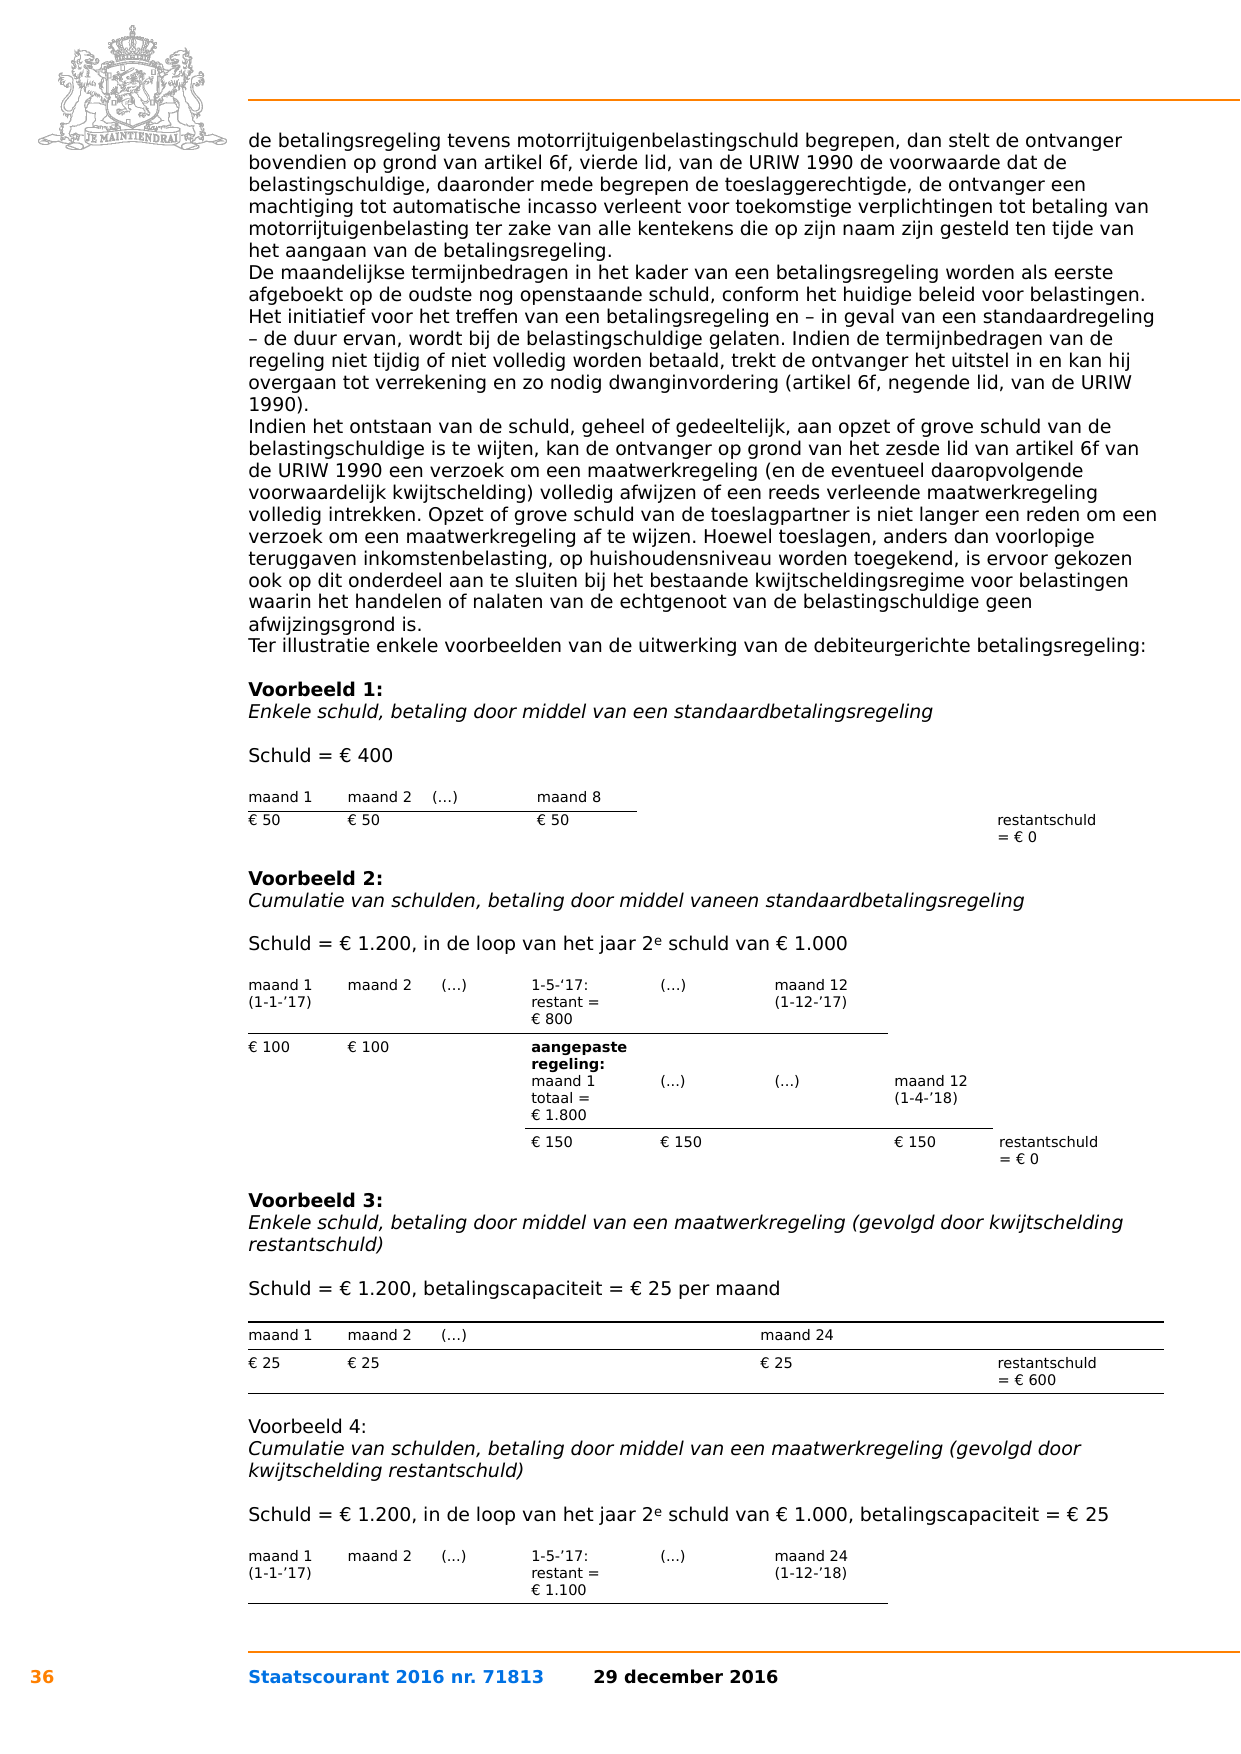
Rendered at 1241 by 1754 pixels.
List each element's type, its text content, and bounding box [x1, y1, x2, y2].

table_cell restantschuld = € 0 [991, 811, 1163, 846]
table_cell € 25 [248, 1350, 341, 1393]
table_cell € 150 [888, 1129, 993, 1168]
table_cell maand 12 (1-4-’18) [888, 1073, 993, 1128]
table_cell [248, 1073, 342, 1128]
table_header maand 2 [342, 1548, 435, 1603]
table_cell restantschuld = € 0 [993, 1128, 1163, 1168]
table_header maand 1 (1-1-’17) [248, 977, 342, 1033]
table_header (...) [654, 1548, 768, 1603]
table_header [637, 789, 755, 811]
table_header maand 2 [342, 977, 435, 1033]
text Het initiatief voor het treffen van een betalingsregeling en – in geval van een standaardregeling – de duur ervan, wordt bij de belastingschuldige gelaten. Indien de termijnbedragen van de regeling niet tijdig of niet volledig worden betaald, trekt de ontvanger het uitstel in en kan hij overgaan tot verrekening en zo nodig dwanginvordering (artikel 6f, negende lid, van de URIW 1990). [248, 306, 1163, 416]
table_header (…) [654, 977, 768, 1033]
table_header [861, 1323, 991, 1349]
table_header maand 8 [531, 789, 637, 811]
text Schuld = € 1.200, in de loop van het jaar 2e schuld van € 1.000, betalingscapaciteit = € 25 [248, 1504, 1163, 1526]
table_header maand 1 (1-1-’17) [248, 1548, 342, 1603]
table_cell [342, 1128, 435, 1168]
table_cell [532, 1350, 637, 1393]
text Schuld = € 1.200, in de loop van het jaar 2e schuld van € 1.000 [248, 933, 1163, 955]
text Voorbeeld 3: [248, 1190, 1163, 1212]
table_cell [637, 1350, 754, 1393]
table_cell [993, 1073, 1163, 1128]
table_header maand 1 [248, 789, 342, 811]
table_cell (...) [654, 1073, 768, 1128]
table_cell [861, 1350, 991, 1393]
table_cell [888, 1033, 993, 1072]
table_header [991, 1323, 1163, 1349]
table_header [993, 1548, 1163, 1603]
table_header 1-5-‘17: restant = € 800 [525, 977, 654, 1033]
table_cell € 50 [342, 812, 426, 846]
table_header maand 1 [248, 1323, 341, 1349]
table_cell € 100 [248, 1034, 342, 1072]
text Enkele schuld, betaling door middel van een maatwerkregeling (gevolgd door kwijtschelding restantschuld) [248, 1212, 1163, 1256]
text de betalingsregeling tevens motorrijtuigenbelastingschuld begrepen, dan stelt de ontvanger bovendien op grond van artikel 6f, vierde lid, van de URIW 1990 de voorwaarde dat de belastingschuldige, daaronder mede begrepen de toeslaggerechtigde, de ontvanger een machtiging tot automatische incasso verleent voor toekomstige verplichtingen tot betaling van motorrijtuigenbelasting ter zake van alle kentekens die op zijn naam zijn gesteld ten tijde van het aangaan van de betalingsregeling. [248, 130, 1163, 262]
table_cell [755, 811, 860, 846]
table_header 1-5-’17: restant = € 1.100 [525, 1548, 654, 1603]
table_cell [768, 1129, 888, 1168]
table_cell € 150 [525, 1129, 654, 1168]
table_header maand 2 [341, 1323, 435, 1349]
text Ter illustratie enkele voorbeelden van de uitwerking van de debiteurgerichte betalingsregeling: [248, 635, 1163, 657]
text Voorbeeld 4: [248, 1416, 1163, 1438]
table_cell € 150 [654, 1129, 768, 1168]
text De maandelijkse termijnbedragen in het kader van een betalingsregeling worden als eerste afgeboekt op de oudste nog openstaande schuld, conform het huidige beleid voor belastingen. [248, 262, 1163, 306]
table_header [755, 789, 860, 811]
table_cell [435, 1128, 525, 1168]
table_cell € 25 [341, 1350, 435, 1393]
table_cell [654, 1034, 768, 1072]
text Voorbeeld 2: [248, 867, 1163, 889]
table_header [888, 977, 993, 1033]
table_cell maand 1 totaal = € 1.800 [525, 1073, 654, 1128]
table_cell € 100 [342, 1034, 435, 1072]
table_header [993, 977, 1163, 1033]
picture [38, 25, 227, 150]
table_header maand 24 [754, 1323, 861, 1349]
table_header (...) [435, 1548, 525, 1603]
table_cell € 25 [754, 1350, 861, 1393]
table_header maand 12 (1-12-’17) [768, 977, 888, 1033]
table_cell [435, 1350, 532, 1393]
table_cell (...) [768, 1073, 888, 1128]
table_header maand 24 (1-12-’18) [768, 1548, 888, 1603]
table_cell [637, 811, 755, 846]
table_cell € 50 [248, 812, 342, 846]
text Enkele schuld, betaling door middel van een standaardbetalingsregeling [248, 701, 1163, 723]
table_cell [860, 811, 991, 846]
table_header (…) [435, 1323, 532, 1349]
table_cell [426, 812, 531, 846]
table_header maand 2 [342, 789, 426, 811]
table_cell restantschuld = € 600 [991, 1350, 1163, 1393]
table_cell € 50 [531, 812, 637, 846]
text Cumulatie van schulden, betaling door middel vaneen standaardbetalingsregeling [248, 889, 1163, 911]
table_cell [435, 1034, 525, 1072]
table_header (…) [435, 977, 525, 1033]
text Schuld = € 400 [248, 745, 1163, 767]
table_header [888, 1548, 993, 1603]
text Indien het ontstaan van de schuld, geheel of gedeeltelijk, aan opzet of grove schuld van de belastingschuldige is te wijten, kan de ontvanger op grond van het zesde lid van artikel 6f van de URIW 1990 een verzoek om een maatwerkregeling (en de eventueel daaropvolgende voorwaardelijk kwijtschelding) volledig afwijzen of een reeds verleende maatwerkregeling volledig intrekken. Opzet of grove schuld van de toeslagpartner is niet langer een reden om een verzoek om een maatwerkregeling af te wijzen. Hoewel toeslagen, anders dan voorlopige teruggaven inkomstenbelasting, op huishoudensniveau worden toegekend, is ervoor gekozen ook op dit onderdeel aan te sluiten bij het bestaande kwijtscheldingsregime voor belastingen waarin het handelen of nalaten van de echtgenoot van de belastingschuldige geen afwijzingsgrond is. [248, 416, 1163, 635]
table_cell [435, 1073, 525, 1128]
table_cell [248, 1128, 342, 1168]
table_cell aangepaste regeling: [525, 1034, 654, 1072]
table_header [532, 1323, 637, 1349]
table_header [860, 789, 991, 811]
text Cumulatie van schulden, betaling door middel van een maatwerkregeling (gevolgd door kwijtschelding restantschuld) [248, 1438, 1163, 1482]
table_header [991, 789, 1163, 811]
table_cell [768, 1034, 888, 1072]
table_cell [342, 1073, 435, 1128]
table_cell [993, 1033, 1163, 1072]
table_header [637, 1323, 754, 1349]
text Schuld = € 1.200, betalingscapaciteit = € 25 per maand [248, 1277, 1163, 1299]
text Voorbeeld 1: [248, 679, 1163, 701]
table_header (…) [426, 789, 531, 811]
